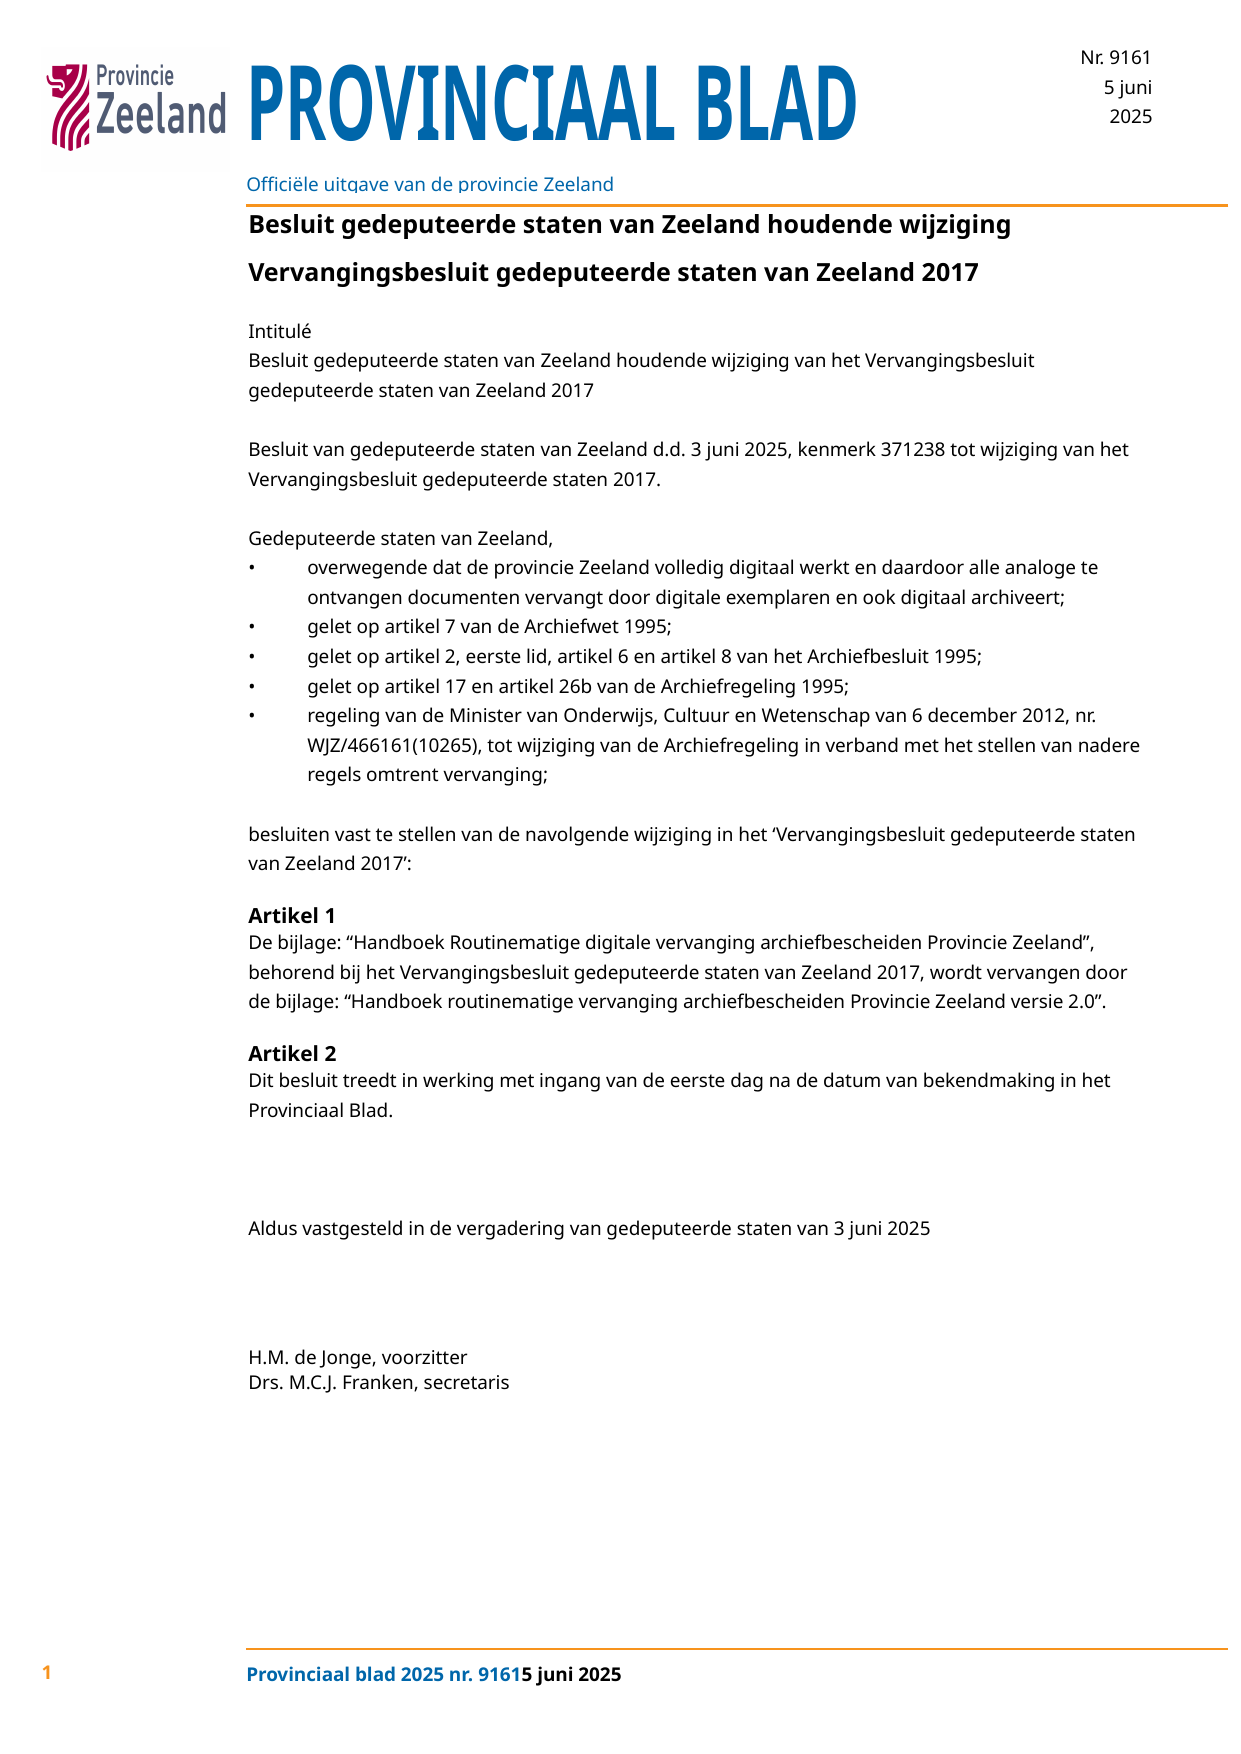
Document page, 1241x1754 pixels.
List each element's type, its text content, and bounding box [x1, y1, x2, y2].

text besluiten vast te stellen van de navolgende wijziging in het ‘Vervangingsbesluit gedeputeerde staten van Zeeland 2017’: [248, 821, 1152, 876]
list gelet op artikel 17 en artikel 26b van de Archiefregeling 1995; [248, 673, 1152, 699]
text Dit besluit treedt in werking met ingang van de eerste dag na de datum van bekendmaking in het Provinciaal Blad. [248, 1067, 1152, 1123]
text Aldus vastgesteld in de vergadering van gedeputeerde staten van 3 juni 2025 [248, 1215, 1152, 1241]
text Gedeputeerde staten van Zeeland, [248, 525, 1152, 551]
list gelet op artikel 2, eerste lid, artikel 6 en artikel 8 van het Archiefbesluit 1995; [248, 643, 1152, 669]
text De bijlage: “Handboek Routinematige digitale vervanging archiefbescheiden Provincie Zeeland”, behorend bij het Vervangingsbesluit gedeputeerde staten van Zeeland 2017, wordt vervangen door de bijlage: “Handboek routinematige vervanging archiefbescheiden Provincie Zeeland versie 2.0”. [248, 929, 1152, 1014]
text Intitulé [248, 318, 1152, 344]
picture [41, 47, 231, 172]
text Artikel 1 [248, 901, 1152, 929]
text Drs. M.C.J. Franken, secretaris [248, 1369, 1152, 1395]
text Besluit van gedeputeerde staten van Zeeland d.d. 3 juni 2025, kenmerk 371238 tot wijziging van het Vervangingsbesluit gedeputeerde staten 2017. [248, 436, 1152, 492]
list gelet op artikel 7 van de Archiefwet 1995; [248, 614, 1152, 639]
list regeling van de Minister van Onderwijs, Cultuur en Wetenschap van 6 december 2012, nr. WJZ/466161(10265), tot wijziging van de Archiefregeling in verband met het stellen van nadere regels omtrent vervanging; [248, 702, 1152, 787]
text Artikel 2 [248, 1039, 1152, 1067]
text H.M. de Jonge, voorzitter [248, 1344, 1152, 1369]
text Besluit gedeputeerde staten van Zeeland houdende wijziging Vervangingsbesluit gedeputeerde staten van Zeeland 2017 [248, 207, 1152, 288]
list overwegende dat de provincie Zeeland volledig digitaal werkt en daardoor alle analoge te ontvangen documenten vervangt door digitale exemplaren en ook digitaal archiveert; [248, 554, 1152, 610]
text Besluit gedeputeerde staten van Zeeland houdende wijziging van het Vervangingsbesluit gedeputeerde staten van Zeeland 2017 [248, 347, 1152, 403]
